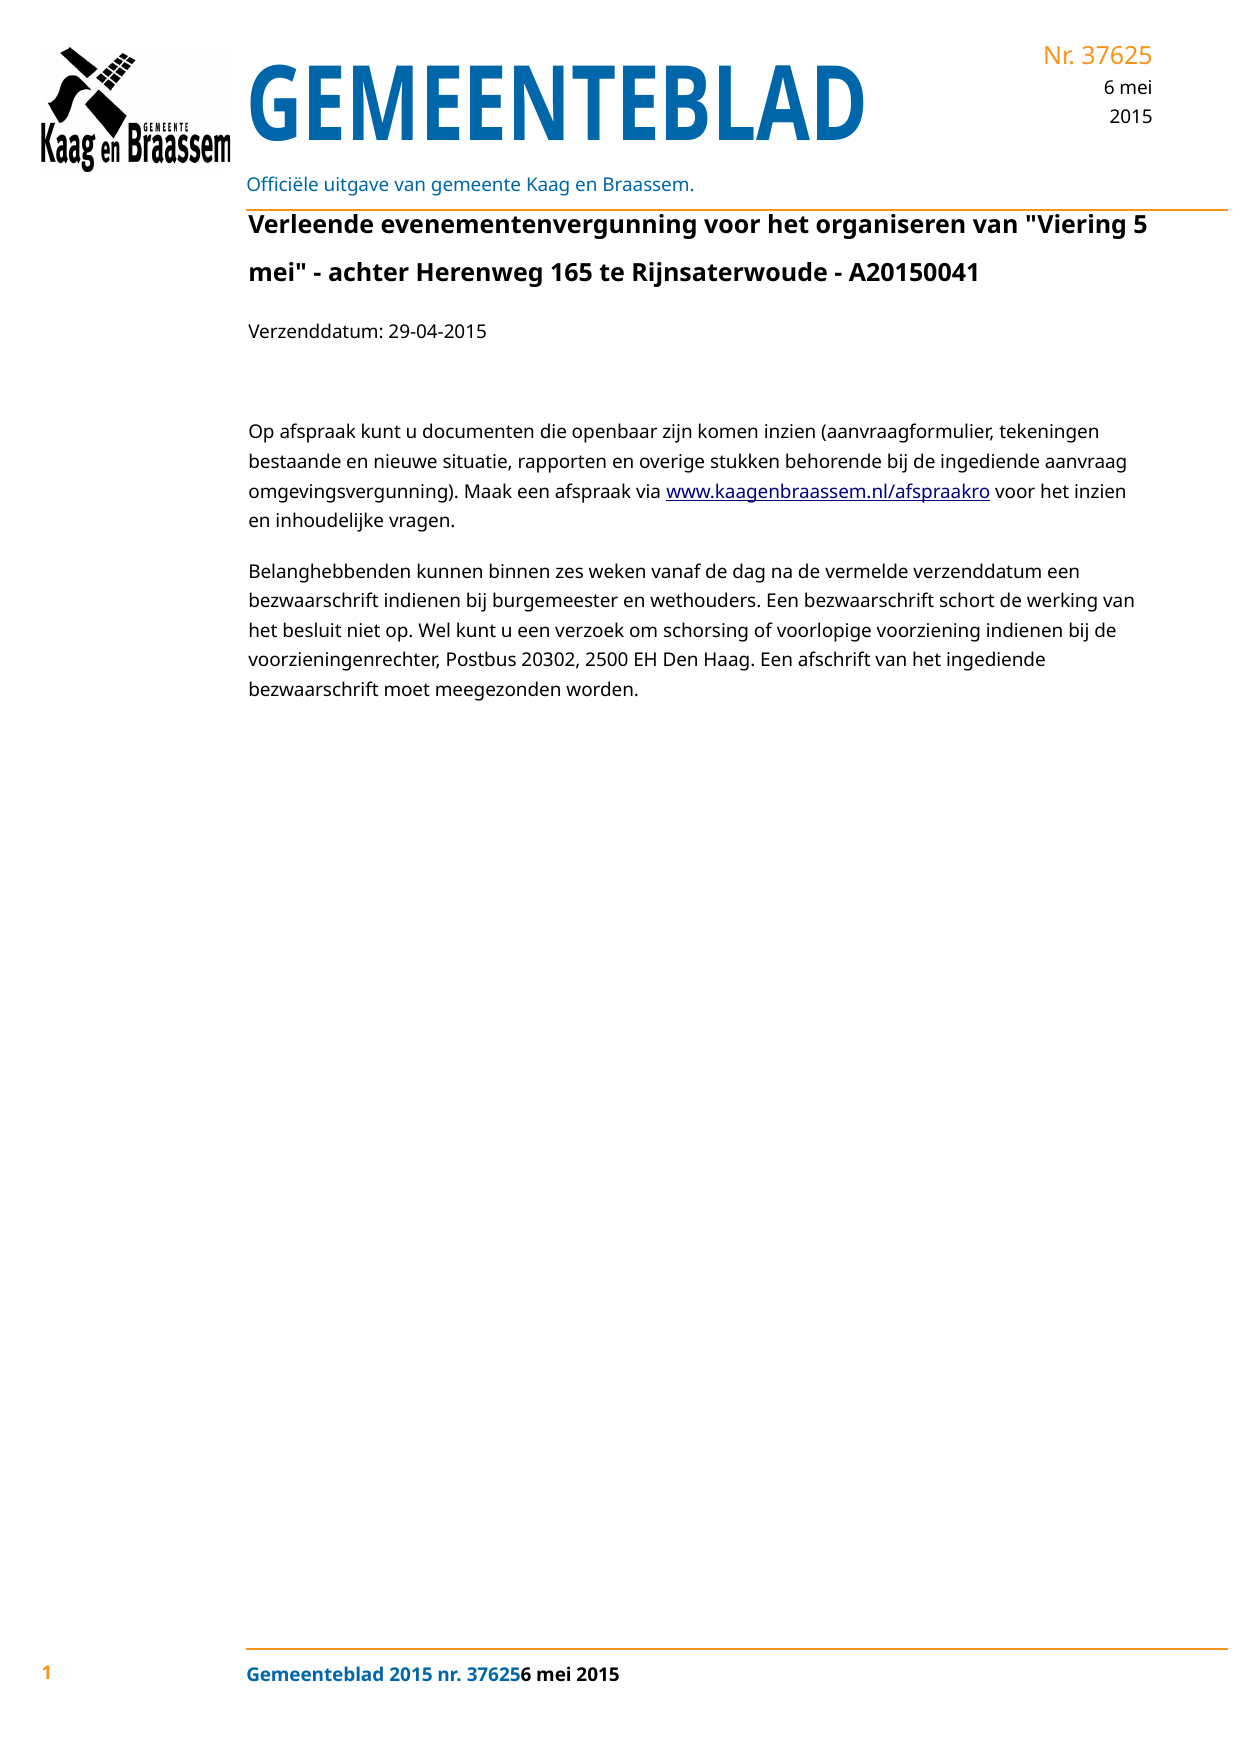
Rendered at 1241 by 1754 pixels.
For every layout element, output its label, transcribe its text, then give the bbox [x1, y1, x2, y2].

text Verzenddatum: 29-04-2015 [248, 318, 1152, 344]
text Belanghebbenden kunnen binnen zes weken vanaf de dag na de vermelde verzenddatum een bezwaarschrift indienen bij burgemeester en wethouders. Een bezwaarschrift schort de werking van het besluit niet op. Wel kunt u een verzoek om schorsing of voorlopige voorziening indienen bij de voorzieningenrechter, Postbus 20302, 2500 EH Den Haag. Een afschrift van het ingediende bezwaarschrift moet meegezonden worden. [248, 558, 1152, 702]
text Verleende evenementenvergunning voor het organiseren van "Viering 5 mei" - achter Herenweg 165 te Rijnsaterwoude - A20150041 [248, 211, 1152, 288]
picture [41, 47, 231, 172]
text Op afspraak kunt u documenten die openbaar zijn komen inzien (aanvraagformulier, tekeningen bestaande en nieuwe situatie, rapporten en overige stukken behorende bij de ingediende aanvraag omgevingsvergunning). Maak een afspraak via www.kaagenbraassem.nl/afspraakro voor het inzien en inhoudelijke vragen. [248, 419, 1152, 533]
